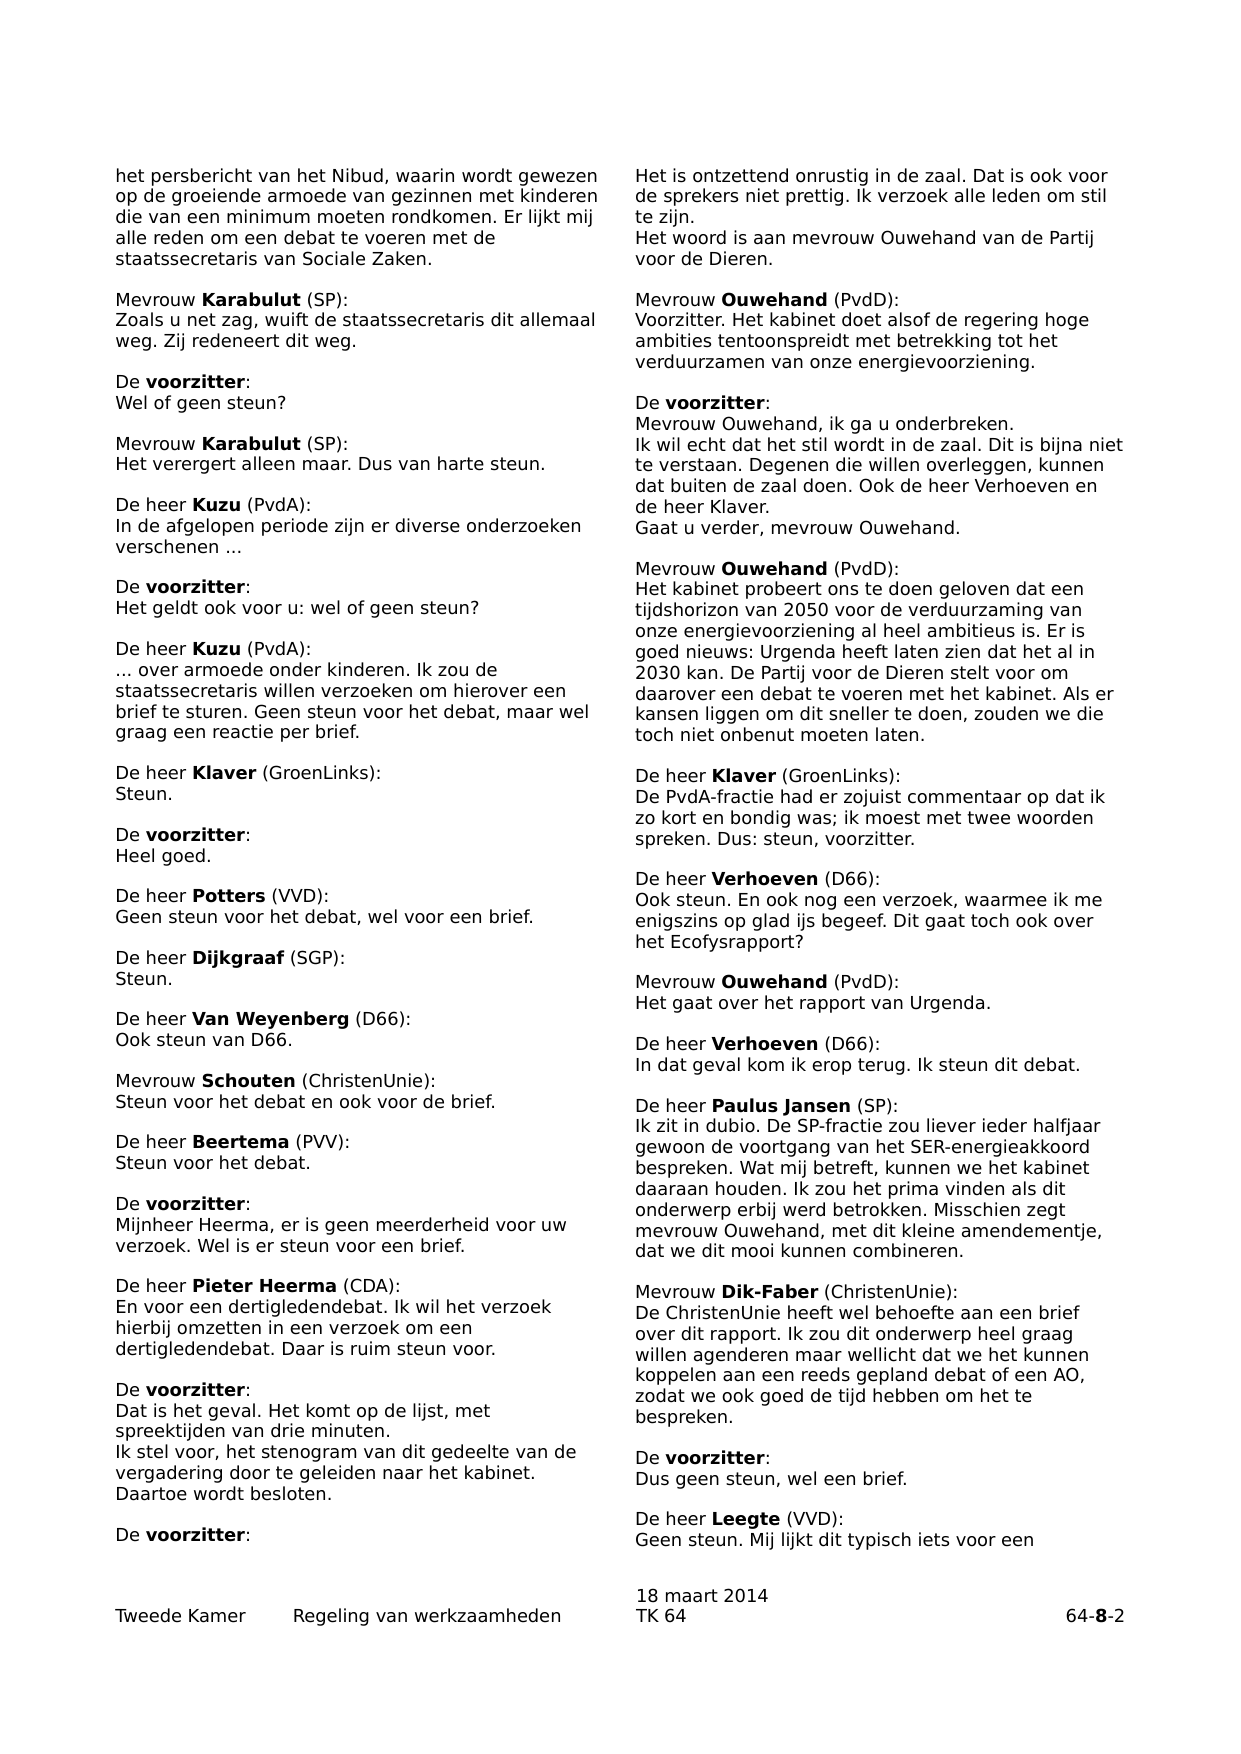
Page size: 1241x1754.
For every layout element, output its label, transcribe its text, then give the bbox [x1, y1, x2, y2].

text De voorzitter: [115, 1379, 605, 1400]
text In dat geval kom ik erop terug. Ik steun dit debat. [635, 1054, 1125, 1075]
text De heer Verhoeven (D66): [635, 869, 1125, 890]
text De heer Potters (VVD): [115, 886, 605, 907]
text Mevrouw Ouwehand (PvdD): [635, 972, 1125, 993]
text Geen steun. Mij lijkt dit typisch iets voor een [635, 1530, 1125, 1551]
text Ook steun. En ook nog een verzoek, waarmee ik me enigszins op glad ijs begeef. Dit gaat toch ook over het Ecofysrapport? [635, 890, 1125, 952]
text De heer Dijkgraaf (SGP): [115, 948, 605, 968]
text De heer Klaver (GroenLinks): [115, 763, 605, 784]
text het persbericht van het Nibud, waarin wordt gewezen op de groeiende armoede van gezinnen met kinderen die van een minimum moeten rondkomen. Er lijkt mij alle reden om een debat te voeren met de staatssecretaris van Sociale Zaken. [115, 165, 605, 269]
text De heer Verhoeven (D66): [635, 1034, 1125, 1054]
text De voorzitter: [115, 824, 605, 845]
text De PvdA-fractie had er zojuist commentaar op dat ik zo kort en bondig was; ik moest met twee woorden spreken. Dus: steun, voorzitter. [635, 787, 1125, 849]
text Mevrouw Ouwehand, ik ga u onderbreken. [635, 413, 1125, 434]
text Gaat u verder, mevrouw Ouwehand. [635, 518, 1125, 538]
text Mevrouw Schouten (ChristenUnie): [115, 1071, 605, 1092]
text Steun voor het debat. [115, 1153, 605, 1174]
text Steun. [115, 968, 605, 989]
text In de afgelopen periode zijn er diverse onderzoeken verschenen ... [115, 516, 605, 557]
text Ik stel voor, het stenogram van dit gedeelte van de vergadering door te geleiden naar het kabinet. [115, 1442, 605, 1484]
text Mevrouw Ouwehand (PvdD): [635, 558, 1125, 579]
text Steun. [115, 784, 605, 804]
text De voorzitter: [115, 1194, 605, 1215]
text Dat is het geval. Het komt op de lijst, met spreektijden van drie minuten. [115, 1400, 605, 1442]
text De heer Van Weyenberg (D66): [115, 1009, 605, 1030]
text Heel goed. [115, 845, 605, 866]
text De heer Klaver (GroenLinks): [635, 766, 1125, 787]
text Ik wil echt dat het stil wordt in de zaal. Dit is bijna niet te verstaan. Degenen die willen overleggen, kunnen dat buiten de zaal doen. Ook de heer Verhoeven en de heer Klaver. [635, 434, 1125, 518]
text Het geldt ook voor u: wel of geen steun? [115, 598, 605, 619]
text Wel of geen steun? [115, 393, 605, 413]
text De voorzitter: [635, 393, 1125, 413]
text De voorzitter: [115, 1524, 605, 1545]
text De heer Pieter Heerma (CDA): [115, 1276, 605, 1297]
text De voorzitter: [115, 372, 605, 393]
text Mevrouw Ouwehand (PvdD): [635, 289, 1125, 310]
text De voorzitter: [635, 1448, 1125, 1468]
text Zoals u net zag, wuift de staatssecretaris dit allemaal weg. Zij redeneert dit weg. [115, 310, 605, 352]
text Voorzitter. Het kabinet doet alsof de regering hoge ambities tentoonspreidt met betrekking tot het verduurzamen van onze energievoorziening. [635, 310, 1125, 373]
text De heer Paulus Jansen (SP): [635, 1095, 1125, 1116]
text De heer Beertema (PVV): [115, 1132, 605, 1153]
text Mijnheer Heerma, er is geen meerderheid voor uw verzoek. Wel is er steun voor een brief. [115, 1215, 605, 1256]
text Steun voor het debat en ook voor de brief. [115, 1092, 605, 1112]
text Het verergert alleen maar. Dus van harte steun. [115, 454, 605, 475]
text En voor een dertigledendebat. Ik wil het verzoek hierbij omzetten in een verzoek om een dertigledendebat. Daar is ruim steun voor. [115, 1297, 605, 1359]
text Ik zit in dubio. De SP-fractie zou liever ieder halfjaar gewoon de voortgang van het SER-energieakkoord bespreken. Wat mij betreft, kunnen we het kabinet daaraan houden. Ik zou het prima vinden als dit onderwerp erbij werd betrokken. Misschien zegt mevrouw Ouwehand, met dit kleine amendementje, dat we dit mooi kunnen combineren. [635, 1116, 1125, 1262]
text Mevrouw Dik-Faber (ChristenUnie): [635, 1282, 1125, 1303]
text Het is ontzettend onrustig in de zaal. Dat is ook voor de sprekers niet prettig. Ik verzoek alle leden om stil te zijn. [635, 165, 1125, 228]
text Het woord is aan mevrouw Ouwehand van de Partij voor de Dieren. [635, 228, 1125, 269]
text De heer Kuzu (PvdA): [115, 639, 605, 660]
text Geen steun voor het debat, wel voor een brief. [115, 907, 605, 928]
text Mevrouw Karabulut (SP): [115, 433, 605, 454]
text Dus geen steun, wel een brief. [635, 1468, 1125, 1489]
text De heer Leegte (VVD): [635, 1509, 1125, 1530]
text Ook steun van D66. [115, 1030, 605, 1051]
text De voorzitter: [115, 577, 605, 598]
text Het gaat over het rapport van Urgenda. [635, 993, 1125, 1014]
text Daartoe wordt besloten. [115, 1484, 605, 1504]
text De ChristenUnie heeft wel behoefte aan een brief over dit rapport. Ik zou dit onderwerp heel graag willen agenderen maar wellicht dat we het kunnen koppelen aan een reeds gepland debat of een AO, zodat we ook goed de tijd hebben om het te bespreken. [635, 1303, 1125, 1428]
text De heer Kuzu (PvdA): [115, 495, 605, 516]
text Mevrouw Karabulut (SP): [115, 289, 605, 310]
text ... over armoede onder kinderen. Ik zou de staatssecretaris willen verzoeken om hierover een brief te sturen. Geen steun voor het debat, maar wel graag een reactie per brief. [115, 660, 605, 743]
text Het kabinet probeert ons te doen geloven dat een tijdshorizon van 2050 voor de verduurzaming van onze energievoorziening al heel ambitieus is. Er is goed nieuws: Urgenda heeft laten zien dat het al in 2030 kan. De Partij voor de Dieren stelt voor om daarover een debat te voeren met het kabinet. Als er kansen liggen om dit sneller te doen, zouden we die toch niet onbenut moeten laten. [635, 579, 1125, 746]
